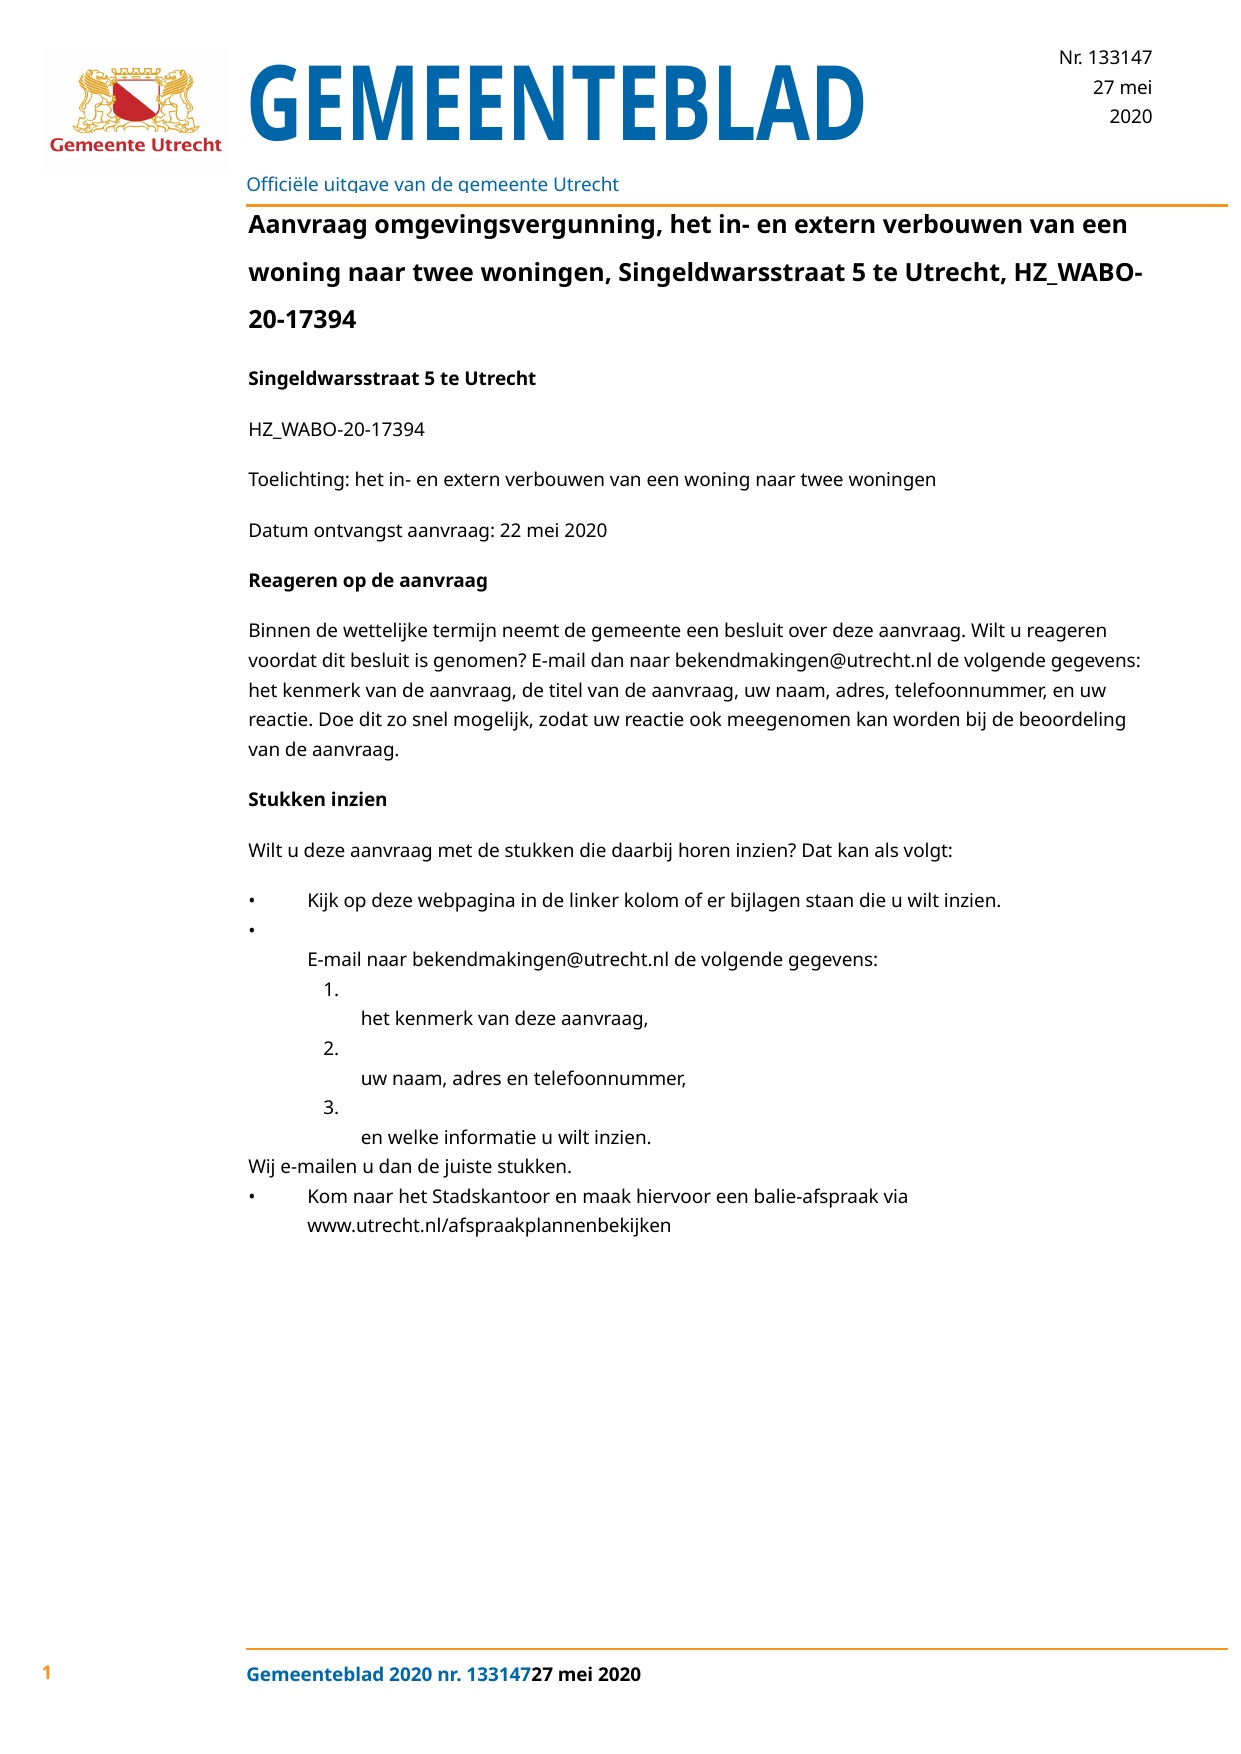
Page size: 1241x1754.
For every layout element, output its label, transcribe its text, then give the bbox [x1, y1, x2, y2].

text Datum ontvangst aanvraag: 22 mei 2020 [248, 517, 1152, 542]
text Reageren op de aanvraag [248, 567, 1152, 593]
list Kom naar het Stadskantoor en maak hiervoor een balie-afspraak via www.utrecht.nl/afspraakplannenbekijken [248, 1183, 1152, 1238]
text Singeldwarsstraat 5 te Utrecht [248, 366, 1152, 391]
text Binnen de wettelijke termijn neemt de gemeente een besluit over deze aanvraag. Wilt u reageren voordat dit besluit is genomen? E-mail dan naar bekendmakingen@utrecht.nl de volgende gegevens: het kenmerk van de aanvraag, de titel van de aanvraag, uw naam, adres, telefoonnummer, en uw reactie. Doe dit zo snel mogelijk, zodat uw reactie ook meegenomen kan worden bij de beoordeling van de aanvraag. [248, 618, 1152, 762]
text Toelichting: het in- en extern verbouwen van een woning naar twee woningen [248, 466, 1152, 492]
list het kenmerk van deze aanvraag, [323, 1006, 1152, 1031]
list en welke informatie u wilt inzien. [323, 1124, 1152, 1149]
picture [41, 47, 231, 172]
text Wilt u deze aanvraag met de stukken die daarbij horen inzien? Dat kan als volgt: [248, 837, 1152, 862]
text Aanvraag omgevingsvergunning, het in- en extern verbouwen van een woning naar twee woningen, Singeldwarsstraat 5 te Utrecht, HZ_WABO-20-17394 [248, 207, 1152, 336]
list Kijk op deze webpagina in de linker kolom of er bijlagen staan die u wilt inzien. [248, 887, 1152, 913]
list uw naam, adres en telefoonnummer, [323, 1065, 1152, 1090]
text Stukken inzien [248, 786, 1152, 812]
list E-mail naar bekendmakingen@utrecht.nl de volgende gegevens: [248, 946, 1152, 972]
text Wij e-mailen u dan de juiste stukken. [248, 1153, 1152, 1179]
text HZ_WABO-20-17394 [248, 416, 1152, 442]
